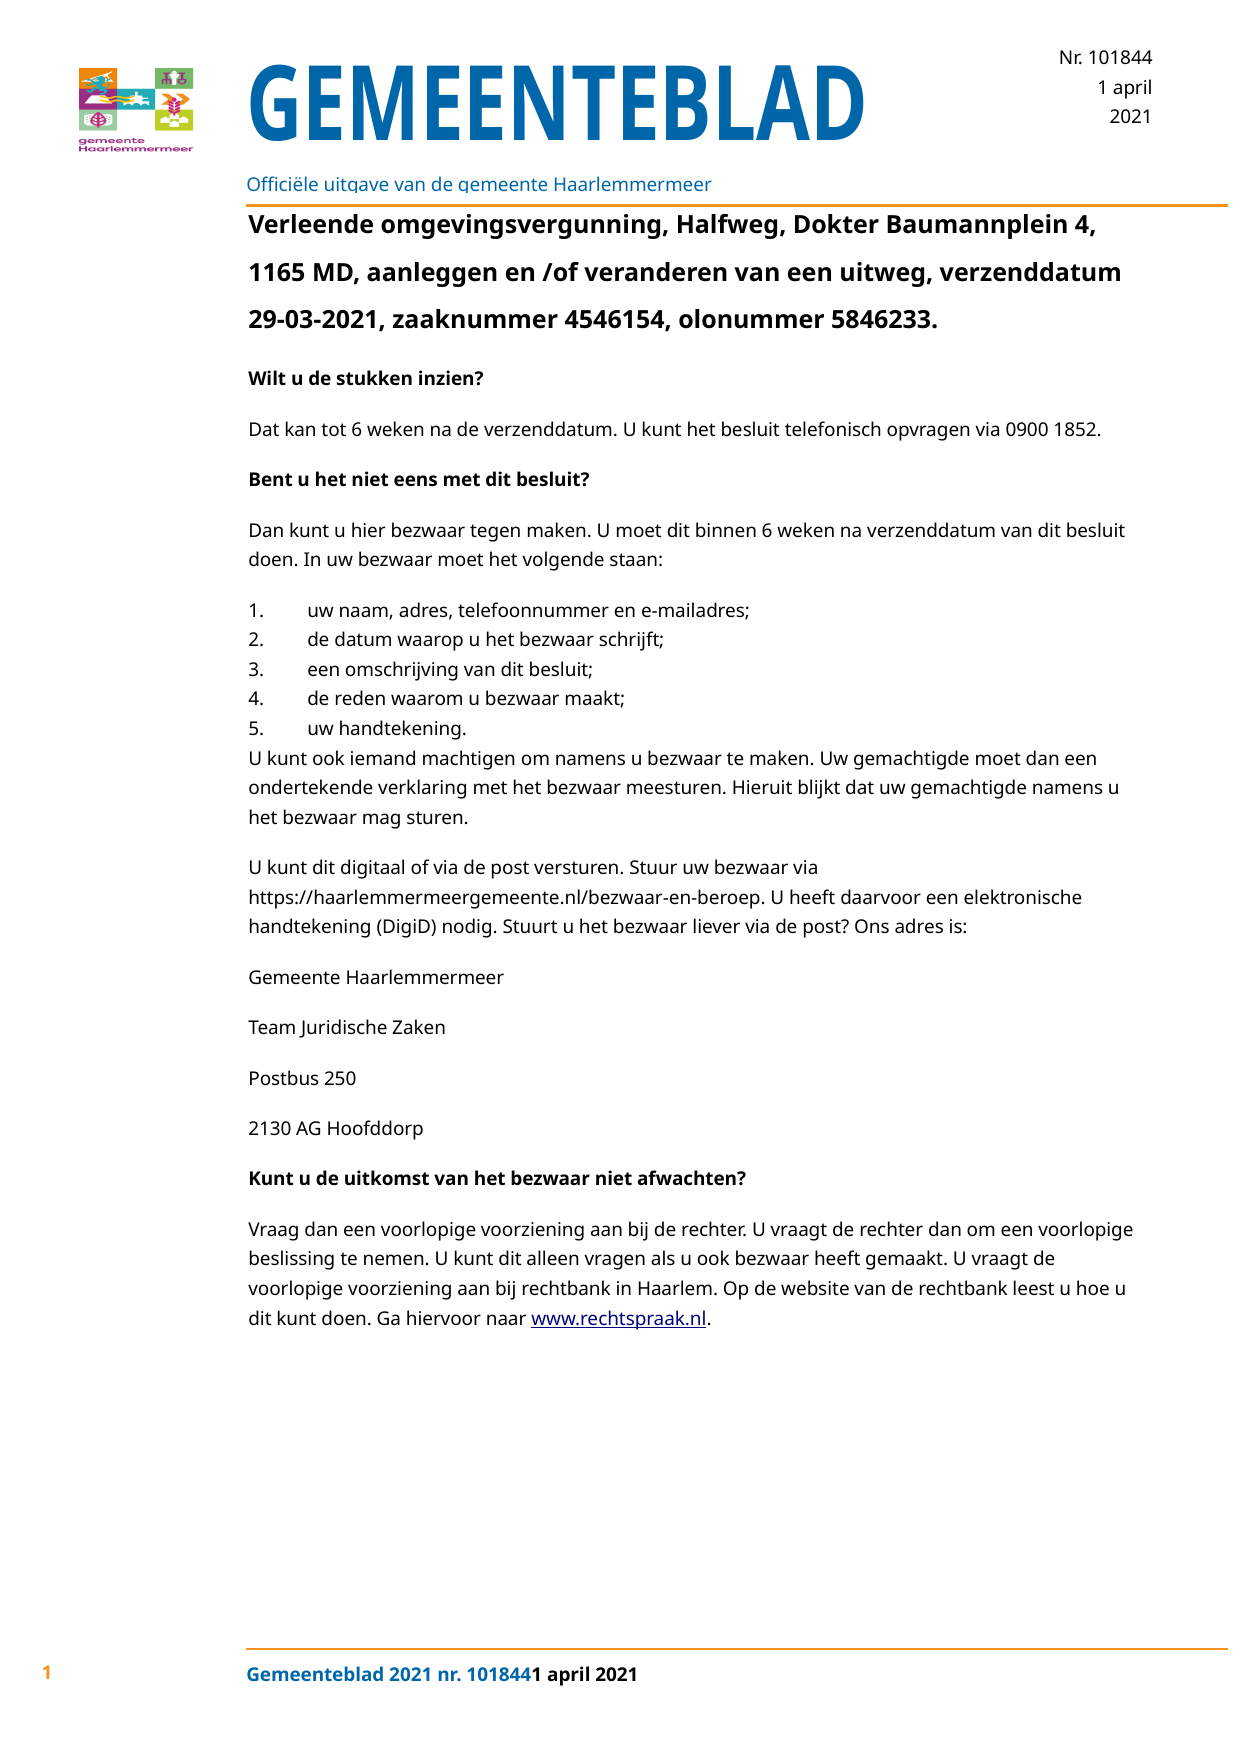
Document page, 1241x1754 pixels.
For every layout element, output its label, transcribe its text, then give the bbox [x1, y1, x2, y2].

text Wilt u de stukken inzien? [248, 366, 1152, 391]
text Gemeente Haarlemmermeer [248, 964, 1152, 989]
text Postbus 250 [248, 1065, 1152, 1090]
text Vraag dan een voorlopige voorziening aan bij de rechter. U vraagt de rechter dan om een voorlopige beslissing te nemen. U kunt dit alleen vragen als u ook bezwaar heeft gemaakt. U vraagt de voorlopige voorziening aan bij rechtbank in Haarlem. Op de website van de rechtbank leest u hoe u dit kunt doen. Ga hiervoor naar www.rechtspraak.nl. [248, 1216, 1152, 1330]
text 2130 AG Hoofddorp [248, 1115, 1152, 1141]
list uw handtekening. [248, 715, 1152, 741]
text Team Juridische Zaken [248, 1014, 1152, 1040]
text Dat kan tot 6 weken na de verzenddatum. U kunt het besluit telefonisch opvragen via 0900 1852. [248, 416, 1152, 442]
text U kunt ook iemand machtigen om namens u bezwaar te maken. Uw gemachtigde moet dan een ondertekende verklaring met het bezwaar meesturen. Hieruit blijkt dat uw gemachtigde namens u het bezwaar mag sturen. [248, 745, 1152, 829]
list uw naam, adres, telefoonnummer en e-mailadres; [248, 597, 1152, 622]
text Dan kunt u hier bezwaar tegen maken. U moet dit binnen 6 weken na verzenddatum van dit besluit doen. In uw bezwaar moet het volgende staan: [248, 517, 1152, 572]
text Verleende omgevingsvergunning, Halfweg, Dokter Baumannplein 4, 1165 MD, aanleggen en /of veranderen van een uitweg, verzenddatum 29-03-2021, zaaknummer 4546154, olonummer 5846233. [248, 207, 1152, 336]
picture [41, 47, 231, 172]
list de datum waarop u het bezwaar schrijft; [248, 626, 1152, 652]
text Bent u het niet eens met dit besluit? [248, 466, 1152, 492]
text U kunt dit digitaal of via de post versturen. Stuur uw bezwaar via https://haarlemmermeergemeente.nl/bezwaar-en-beroep. U heeft daarvoor een elektronische handtekening (DigiD) nodig. Stuurt u het bezwaar liever via de post? Ons adres is: [248, 854, 1152, 939]
text Kunt u de uitkomst van het bezwaar niet afwachten? [248, 1166, 1152, 1191]
list een omschrijving van dit besluit; [248, 656, 1152, 682]
list de reden waarom u bezwaar maakt; [248, 686, 1152, 711]
